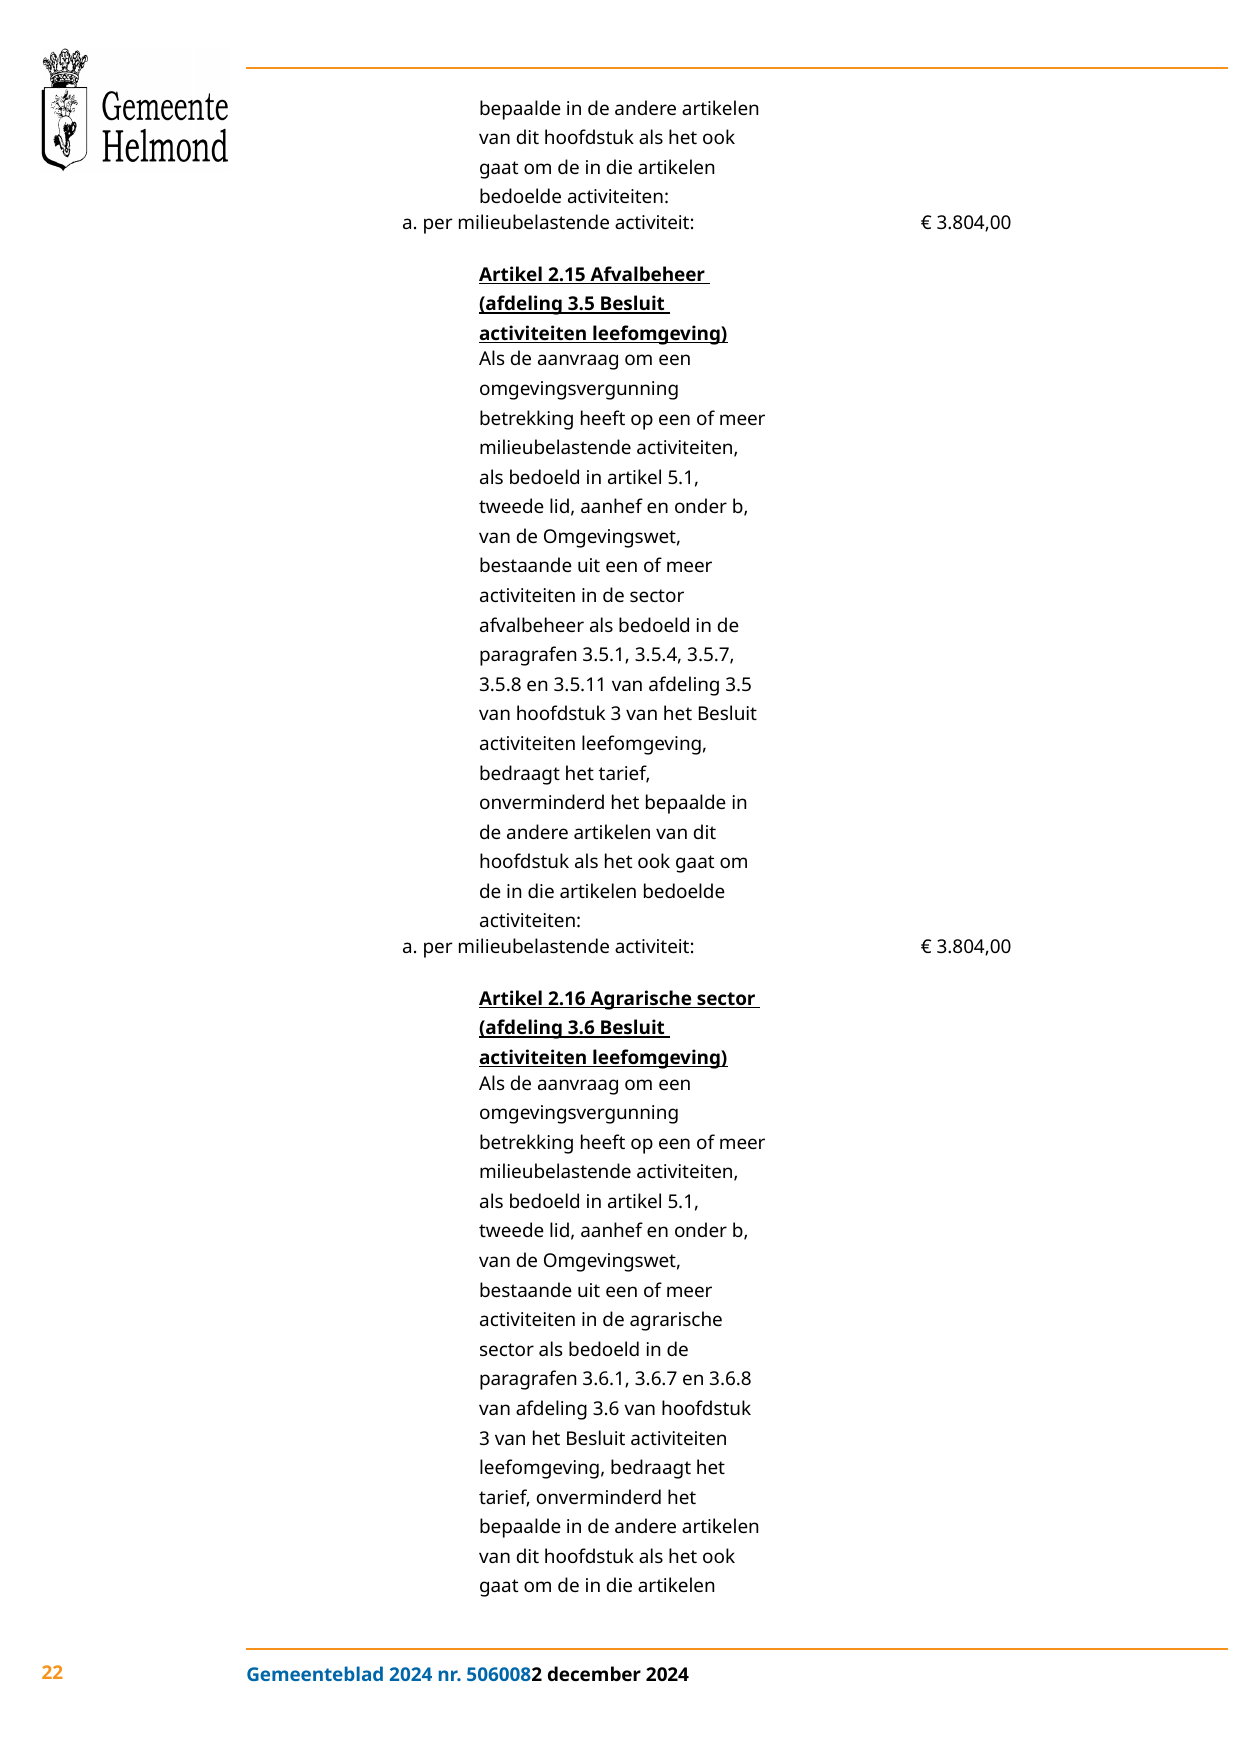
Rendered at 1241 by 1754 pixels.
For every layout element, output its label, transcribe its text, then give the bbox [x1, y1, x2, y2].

table_cell [248, 346, 479, 933]
table_cell [767, 346, 1074, 933]
table_cell [767, 985, 1074, 1070]
table_cell [402, 959, 921, 985]
table_cell [767, 95, 1074, 209]
table_cell [248, 209, 402, 235]
table_cell [248, 95, 479, 209]
table_cell [248, 959, 402, 985]
picture [41, 47, 231, 172]
table_cell € 3.804,00 [921, 934, 1152, 959]
table_cell [248, 235, 556, 261]
table_cell Als de aanvraag om een omgevingsvergunning betrekking heeft op een of meer milieubelastende activiteiten, als bedoeld in artikel 5.1, tweede lid, aanhef en onder b, van de Omgevingswet, bestaande uit een of meer activiteiten in de sector afvalbeheer als bedoeld in de paragrafen 3.5.1, 3.5.4, 3.5.7, 3.5.8 en 3.5.11 van afdeling 3.5 van hoofdstuk 3 van het Besluit activiteiten leefomgeving, bedraagt het tarief, onverminderd het bepaalde in de andere artikelen van dit hoofdstuk als het ook gaat om de in die artikelen bedoelde activiteiten: [479, 346, 767, 933]
table_cell [921, 959, 1152, 985]
table_cell [998, 235, 1152, 261]
table_cell Als de aanvraag om een omgevingsvergunning betrekking heeft op een of meer milieubelastende activiteiten, als bedoeld in artikel 5.1, tweede lid, aanhef en onder b, van de Omgevingswet, bestaande uit een of meer activiteiten in de agrarische sector als bedoeld in de paragrafen 3.6.1, 3.6.7 en 3.6.8 van afdeling 3.6 van hoofdstuk 3 van het Besluit activiteiten leefomgeving, bedraagt het tarief, onverminderd het bepaalde in de andere artikelen van dit hoofdstuk als het ook gaat om de in die artikelen [479, 1070, 767, 1598]
table_cell a. per milieubelastende activiteit: [402, 934, 921, 959]
table_cell a. per milieubelastende activiteit: [402, 209, 921, 235]
table_cell Artikel 2.16 Agrarische sector (afdeling 3.6 Besluit activiteiten leefomgeving) [479, 985, 767, 1070]
table_cell [248, 934, 402, 959]
table_cell € 3.804,00 [921, 209, 1152, 235]
table_cell [767, 261, 1074, 346]
table_cell [248, 261, 479, 346]
table_cell Artikel 2.15 Afvalbeheer (afdeling 3.5 Besluit activiteiten leefomgeving) [479, 261, 767, 346]
table_cell [248, 1070, 479, 1598]
table_cell [556, 235, 998, 261]
table_cell [248, 985, 479, 1070]
table_cell bepaalde in de andere artikelen van dit hoofdstuk als het ook gaat om de in die artikelen bedoelde activiteiten: [479, 95, 767, 209]
table_cell [767, 1070, 1074, 1598]
